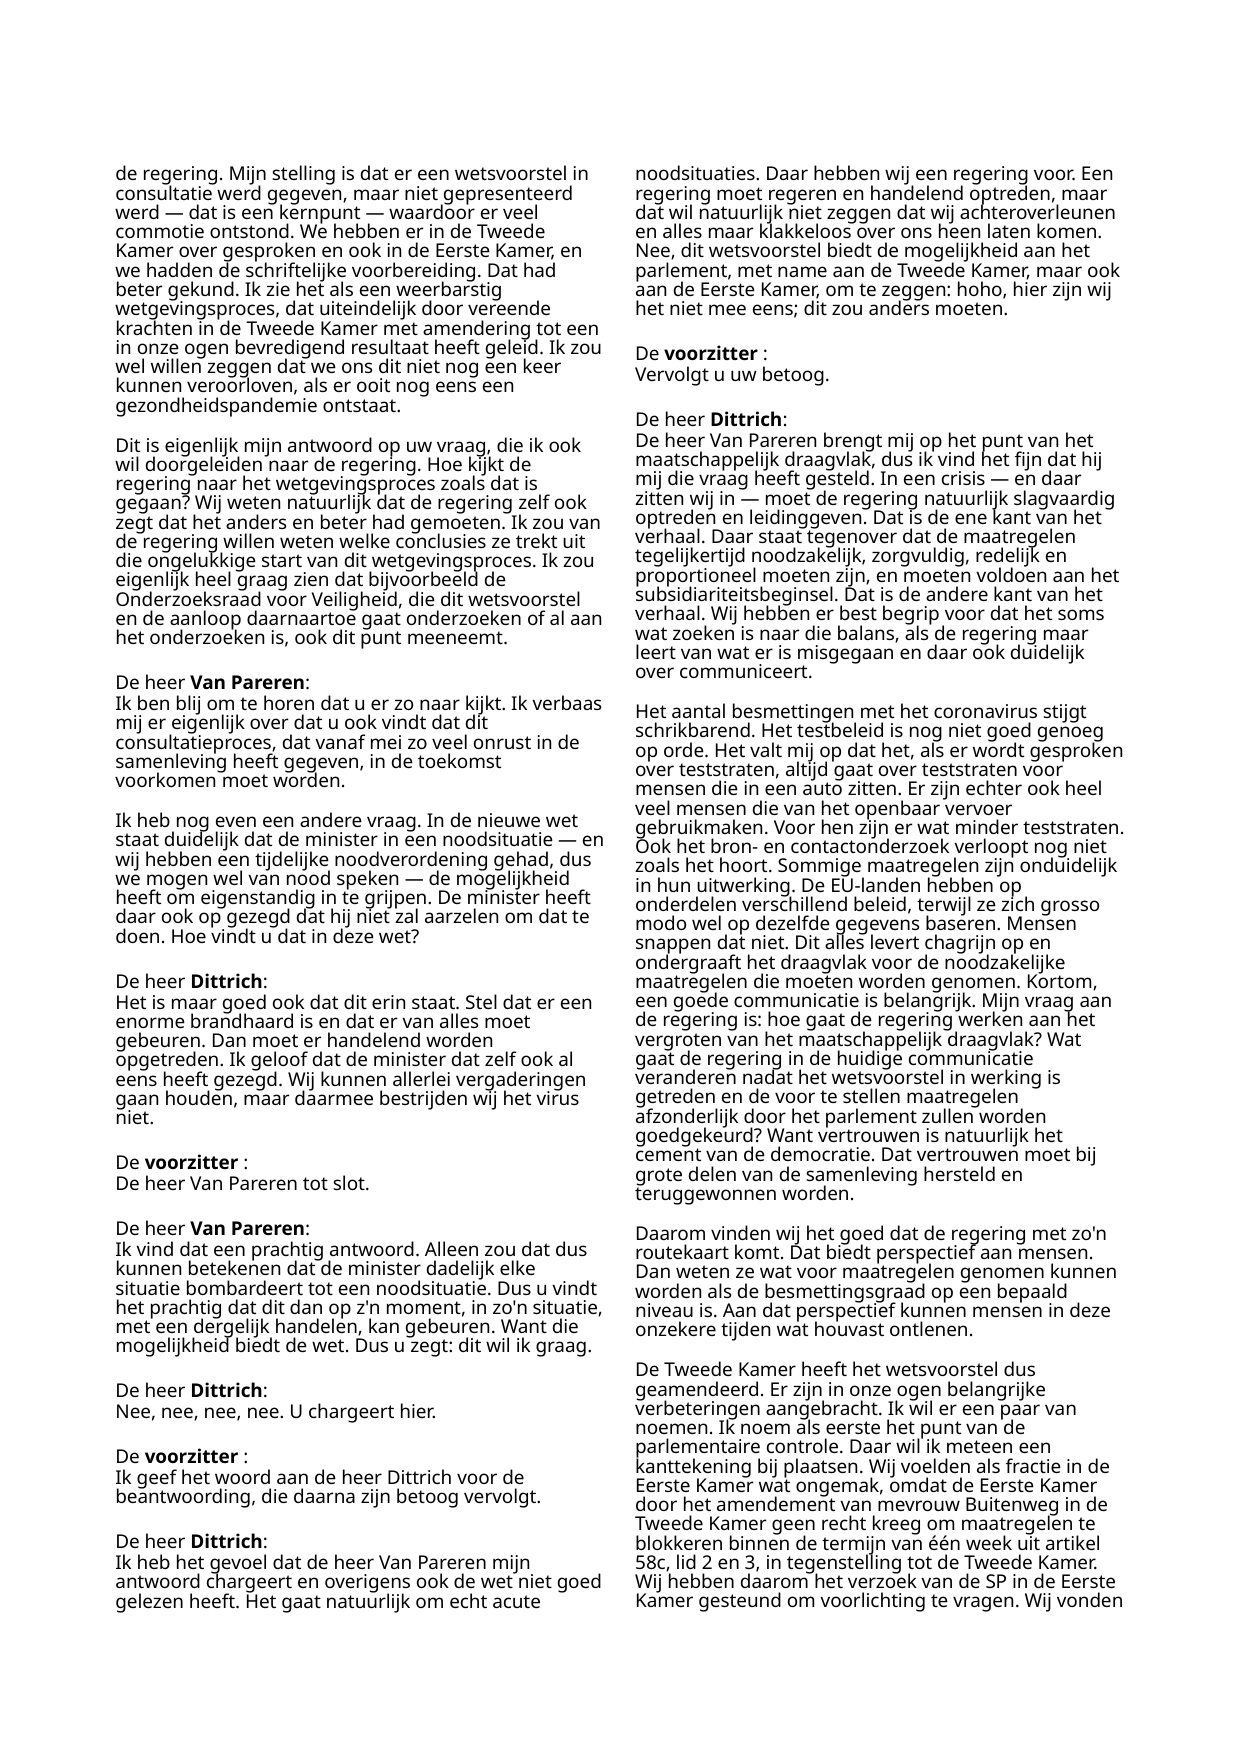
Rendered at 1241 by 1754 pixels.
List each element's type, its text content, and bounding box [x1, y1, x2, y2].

text Het aantal besmettingen met het coronavirus stijgt schrikbarend. Het testbeleid is nog niet goed genoeg op orde. Het valt mij op dat het, als er wordt gesproken over teststraten, altijd gaat over teststraten voor mensen die in een auto zitten. Er zijn echter ook heel veel mensen die van het openbaar vervoer gebruikmaken. Voor hen zijn er wat minder teststraten. Ook het bron- en contactonderzoek verloopt nog niet zoals het hoort. Sommige maatregelen zijn onduidelijk in hun uitwerking. De EU-landen hebben op onderdelen verschillend beleid, terwijl ze zich grosso modo wel op dezelfde gegevens baseren. Mensen snappen dat niet. Dit alles levert chagrijn op en ondergraaft het draagvlak voor de noodzakelijke maatregelen die moeten worden genomen. Kortom, een goede communicatie is belangrijk. Mijn vraag aan de regering is: hoe gaat de regering werken aan het vergroten van het maatschappelijk draagvlak? Wat gaat de regering in de huidige communicatie veranderen nadat het wetsvoorstel in werking is getreden en de voor te stellen maatregelen afzonderlijk door het parlement zullen worden goedgekeurd? Want vertrouwen is natuurlijk het cement van de democratie. Dat vertrouwen moet bij grote delen van de samenleving hersteld en teruggewonnen worden. [635, 703, 1125, 1204]
text Ik vind dat een prachtig antwoord. Alleen zou dat dus kunnen betekenen dat de minister dadelijk elke situatie bombardeert tot een noodsituatie. Dus u vindt het prachtig dat dit dan op z'n moment, in zo'n situatie, met een dergelijk handelen, kan gebeuren. Want die mogelijkheid biedt de wet. Dus u zegt: dit wil ik graag. [115, 1241, 605, 1357]
text Het is maar goed ook dat dit erin staat. Stel dat er een enorme brandhaard is en dat er van alles moet gebeuren. Dan moet er handelend worden opgetreden. Ik geloof dat de minister dat zelf ook al eens heeft gezegd. Wij kunnen allerlei vergaderingen gaan houden, maar daarmee bestrijden wij het virus niet. [115, 994, 605, 1128]
text Ik ben blij om te horen dat u er zo naar kijkt. Ik verbaas mij er eigenlijk over dat u ook vindt dat dit consultatieproces, dat vanaf mei zo veel onrust in de samenleving heeft gegeven, in de toekomst voorkomen moet worden. [115, 695, 605, 791]
text De heer Dittrich: [115, 968, 605, 994]
text de regering. Mijn stelling is dat er een wetsvoorstel in consultatie werd gegeven, maar niet gepresenteerd werd — dat is een kernpunt — waardoor er veel commotie ontstond. We hebben er in de Tweede Kamer over gesproken en ook in de Eerste Kamer, en we hadden de schriftelijke voorbereiding. Dat had beter gekund. Ik zie het als een weerbarstig wetgevingsproces, dat uiteindelijk door vereende krachten in de Tweede Kamer met amendering tot een in onze ogen bevredigend resultaat heeft geleid. Ik zou wel willen zeggen dat we ons dit niet nog een keer kunnen veroorloven, als er ooit nog eens een gezondheidspandemie ontstaat. [115, 165, 605, 416]
text De Tweede Kamer heeft het wetsvoorstel dus geamendeerd. Er zijn in onze ogen belangrijke verbeteringen aangebracht. Ik wil er een paar van noemen. Ik noem als eerste het punt van de parlementaire controle. Daar wil ik meteen een kanttekening bij plaatsen. Wij voelden als fractie in de Eerste Kamer wat ongemak, omdat de Eerste Kamer door het amendement van mevrouw Buitenweg in de Tweede Kamer geen recht kreeg om maatregelen te blokkeren binnen de termijn van één week uit artikel 58c, lid 2 en 3, in tegenstelling tot de Tweede Kamer. Wij hebben daarom het verzoek van de SP in de Eerste Kamer gesteund om voorlichting te vragen. Wij vonden [635, 1361, 1125, 1612]
text De voorzitter : [115, 1443, 605, 1469]
text De heer Dittrich: [115, 1528, 605, 1554]
text Ik heb nog even een andere vraag. In de nieuwe wet staat duidelijk dat de minister in een noodsituatie — en wij hebben een tijdelijke noodverordening gehad, dus we mogen wel van nood speken — de mogelijkheid heeft om eigenstandig in te grijpen. De minister heeft daar ook op gezegd dat hij niet zal aarzelen om dat te doen. Hoe vindt u dat in deze wet? [115, 812, 605, 947]
text Ik heb het gevoel dat de heer Van Pareren mijn antwoord chargeert en overigens ook de wet niet goed gelezen heeft. Het gaat natuurlijk om echt acute [115, 1554, 605, 1612]
text De heer Dittrich: [635, 406, 1125, 432]
text De heer Dittrich: [115, 1377, 605, 1403]
text De heer Van Pareren: [115, 1215, 605, 1241]
text De heer Van Pareren: [115, 669, 605, 695]
text Daarom vinden wij het goed dat de regering met zo'n routekaart komt. Dat biedt perspectief aan mensen. Dan weten ze wat voor maatregelen genomen kunnen worden als de besmettingsgraad op een bepaald niveau is. Aan dat perspectief kunnen mensen in deze onzekere tijden wat houvast ontlenen. [635, 1225, 1125, 1341]
text Dit is eigenlijk mijn antwoord op uw vraag, die ik ook wil doorgeleiden naar de regering. Hoe kijkt de regering naar het wetgevingsproces zoals dat is gegaan? Wij weten natuurlijk dat de regering zelf ook zegt dat het anders en beter had gemoeten. Ik zou van de regering willen weten welke conclusies ze trekt uit die ongelukkige start van dit wetgevingsproces. Ik zou eigenlijk heel graag zien dat bijvoorbeeld de Onderzoeksraad voor Veiligheid, die dit wetsvoorstel en de aanloop daarnaartoe gaat onderzoeken of al aan het onderzoeken is, ook dit punt meeneemt. [115, 437, 605, 648]
text Ik geef het woord aan de heer Dittrich voor de beantwoording, die daarna zijn betoog vervolgt. [115, 1469, 605, 1507]
text De heer Van Pareren brengt mij op het punt van het maatschappelijk draagvlak, dus ik vind het fijn dat hij mij die vraag heeft gesteld. In een crisis — en daar zitten wij in — moet de regering natuurlijk slagvaardig optreden en leidinggeven. Dat is de ene kant van het verhaal. Daar staat tegenover dat de maatregelen tegelijkertijd noodzakelijk, zorgvuldig, redelijk en proportioneel moeten zijn, en moeten voldoen aan het subsidiariteitsbeginsel. Dat is de andere kant van het verhaal. Wij hebben er best begrip voor dat het soms wat zoeken is naar die balans, als de regering maar leert van wat er is misgegaan en daar ook duidelijk over communiceert. [635, 432, 1125, 682]
text De voorzitter : [115, 1149, 605, 1175]
text De heer Van Pareren tot slot. [115, 1175, 605, 1194]
text Vervolgt u uw betoog. [635, 366, 1125, 385]
text noodsituaties. Daar hebben wij een regering voor. Een regering moet regeren en handelend optreden, maar dat wil natuurlijk niet zeggen dat wij achteroverleunen en alles maar klakkeloos over ons heen laten komen. Nee, dit wetsvoorstel biedt de mogelijkheid aan het parlement, met name aan de Tweede Kamer, maar ook aan de Eerste Kamer, om te zeggen: hoho, hier zijn wij het niet mee eens; dit zou anders moeten. [635, 165, 1125, 319]
text De voorzitter : [635, 340, 1125, 366]
text Nee, nee, nee, nee. U chargeert hier. [115, 1403, 605, 1422]
